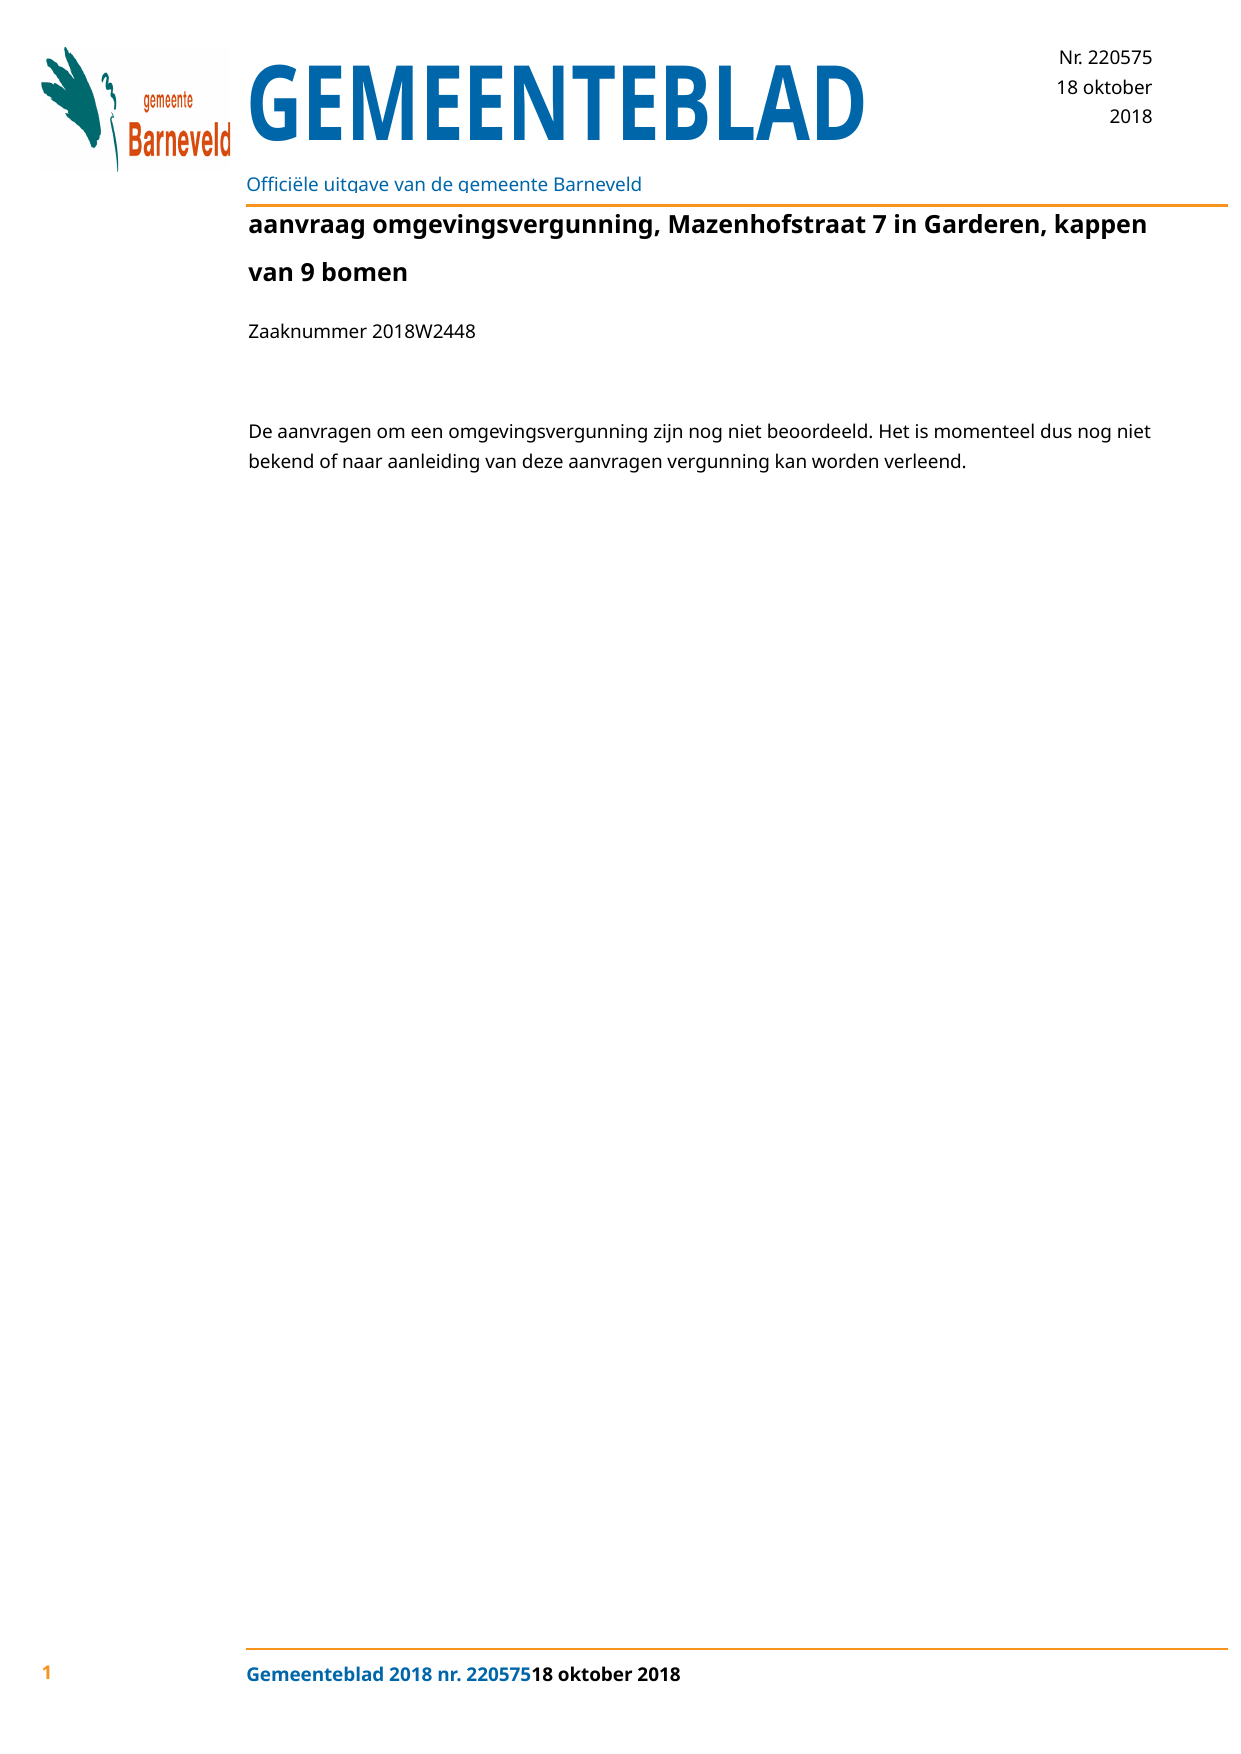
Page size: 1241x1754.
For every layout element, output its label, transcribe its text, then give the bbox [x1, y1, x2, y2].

text De aanvragen om een omgevingsvergunning zijn nog niet beoordeeld. Het is momenteel dus nog niet bekend of naar aanleiding van deze aanvragen vergunning kan worden verleend. [248, 419, 1152, 474]
picture [41, 47, 231, 172]
text aanvraag omgevingsvergunning, Mazenhofstraat 7 in Garderen, kappen van 9 bomen [248, 207, 1152, 288]
text Zaaknummer 2018W2448 [248, 318, 1152, 344]
